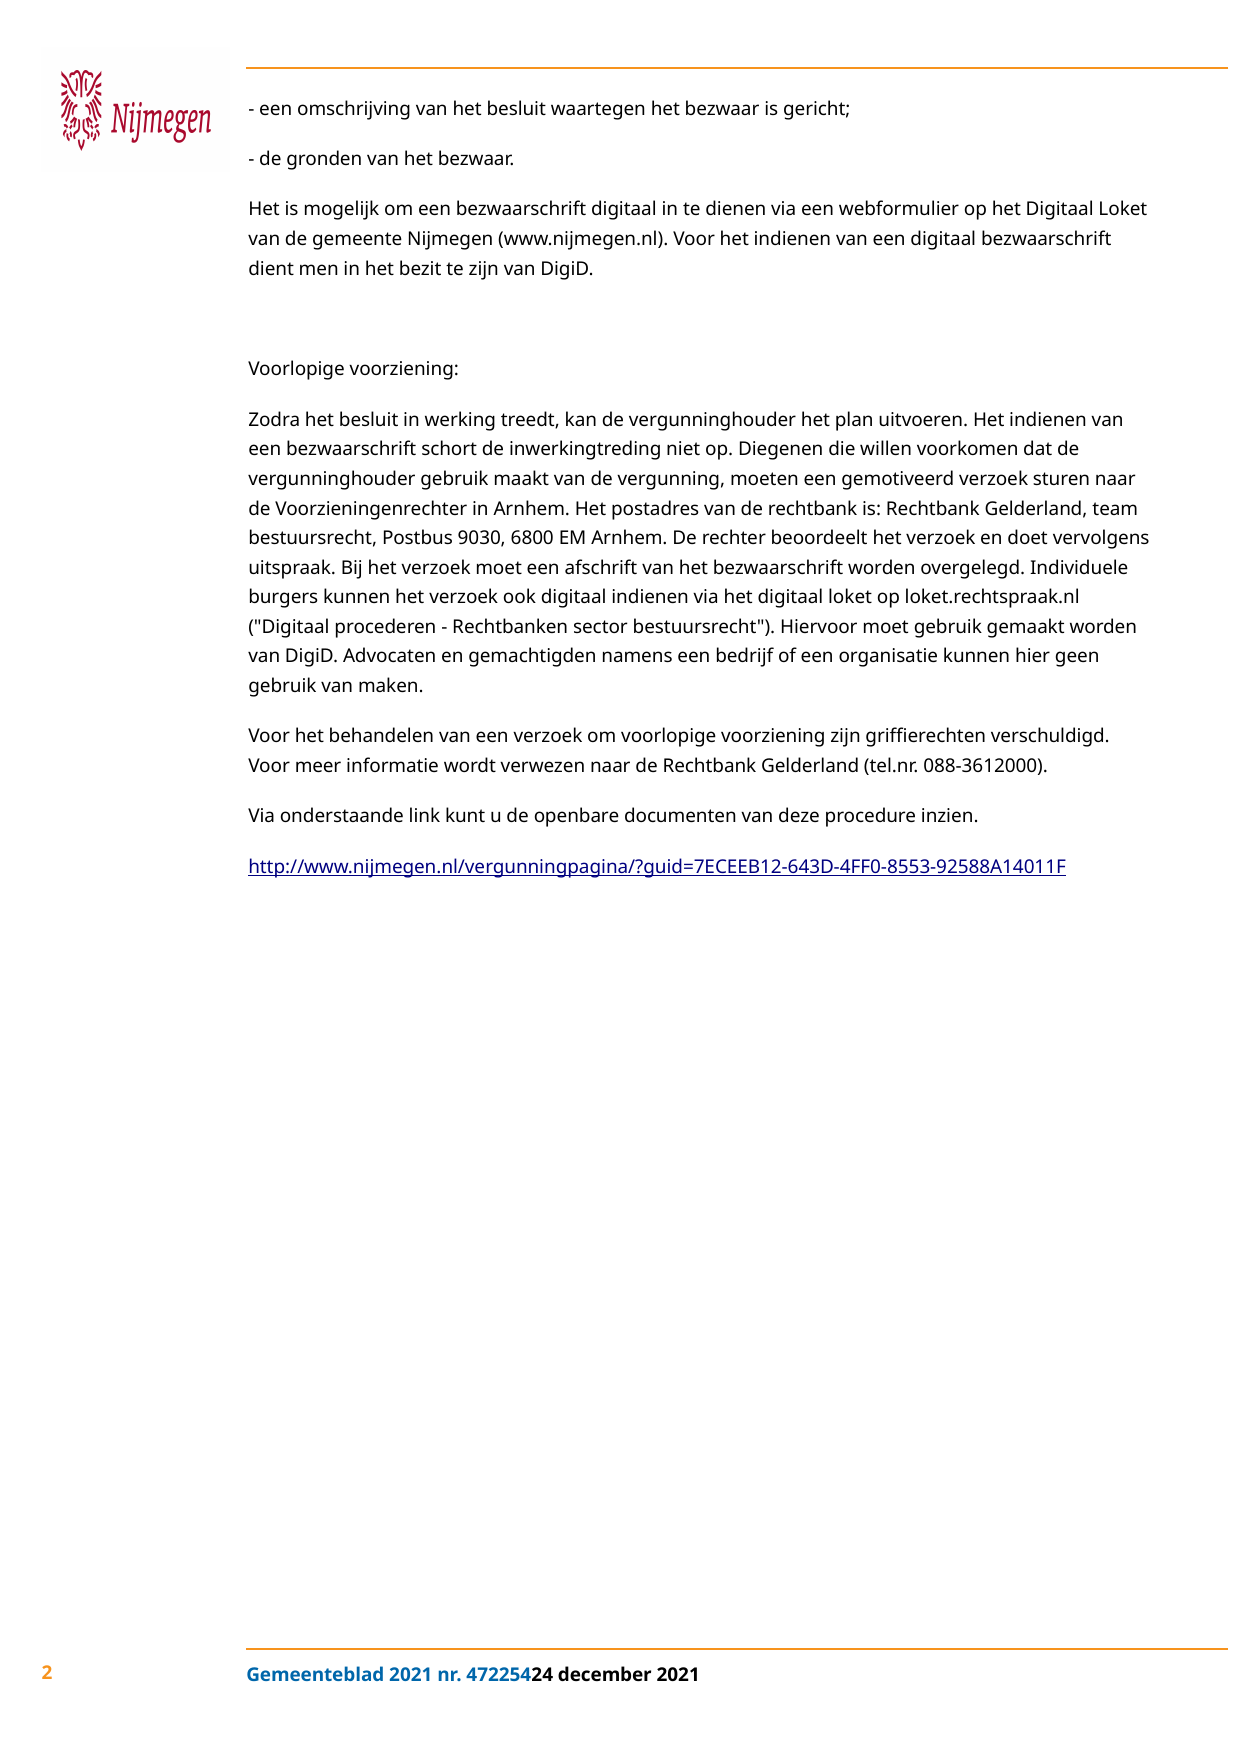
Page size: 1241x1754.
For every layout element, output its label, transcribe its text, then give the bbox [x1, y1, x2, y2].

text - een omschrijving van het besluit waartegen het bezwaar is gericht; [248, 95, 1152, 121]
text Via onderstaande link kunt u de openbare documenten van deze procedure inzien. [248, 803, 1152, 828]
text Zodra het besluit in werking treedt, kan de vergunninghouder het plan uitvoeren. Het indienen van een bezwaarschrift schort de inwerkingtreding niet op. Diegenen die willen voorkomen dat de vergunninghouder gebruik maakt van de vergunning, moeten een gemotiveerd verzoek sturen naar de Voorzieningenrechter in Arnhem. Het postadres van de rechtbank is: Rechtbank Gelderland, team bestuursrecht, Postbus 9030, 6800 EM Arnhem. De rechter beoordeelt het verzoek en doet vervolgens uitspraak. Bij het verzoek moet een afschrift van het bezwaarschrift worden overgelegd. Individuele burgers kunnen het verzoek ook digitaal indienen via het digitaal loket op loket.rechtspraak.nl ("Digitaal procederen - Rechtbanken sector bestuursrecht"). Hiervoor moet gebruik gemaakt worden van DigiD. Advocaten en gemachtigden namens een bedrijf of een organisatie kunnen hier geen gebruik van maken. [248, 406, 1152, 698]
text http://www.nijmegen.nl/vergunningpagina/?guid=7ECEEB12-643D-4FF0-8553-92588A14011F [248, 853, 1152, 879]
text Voor het behandelen van een verzoek om voorlopige voorziening zijn griffierechten verschuldigd. Voor meer informatie wordt verwezen naar de Rechtbank Gelderland (tel.nr. 088-3612000). [248, 723, 1152, 778]
text Het is mogelijk om een bezwaarschrift digitaal in te dienen via een webformulier op het Digitaal Loket van de gemeente Nijmegen (www.nijmegen.nl). Voor het indienen van een digitaal bezwaarschrift dient men in het bezit te zijn van DigiD. [248, 196, 1152, 281]
picture [41, 47, 231, 172]
text - de gronden van het bezwaar. [248, 145, 1152, 171]
text Voorlopige voorziening: [248, 356, 1152, 381]
